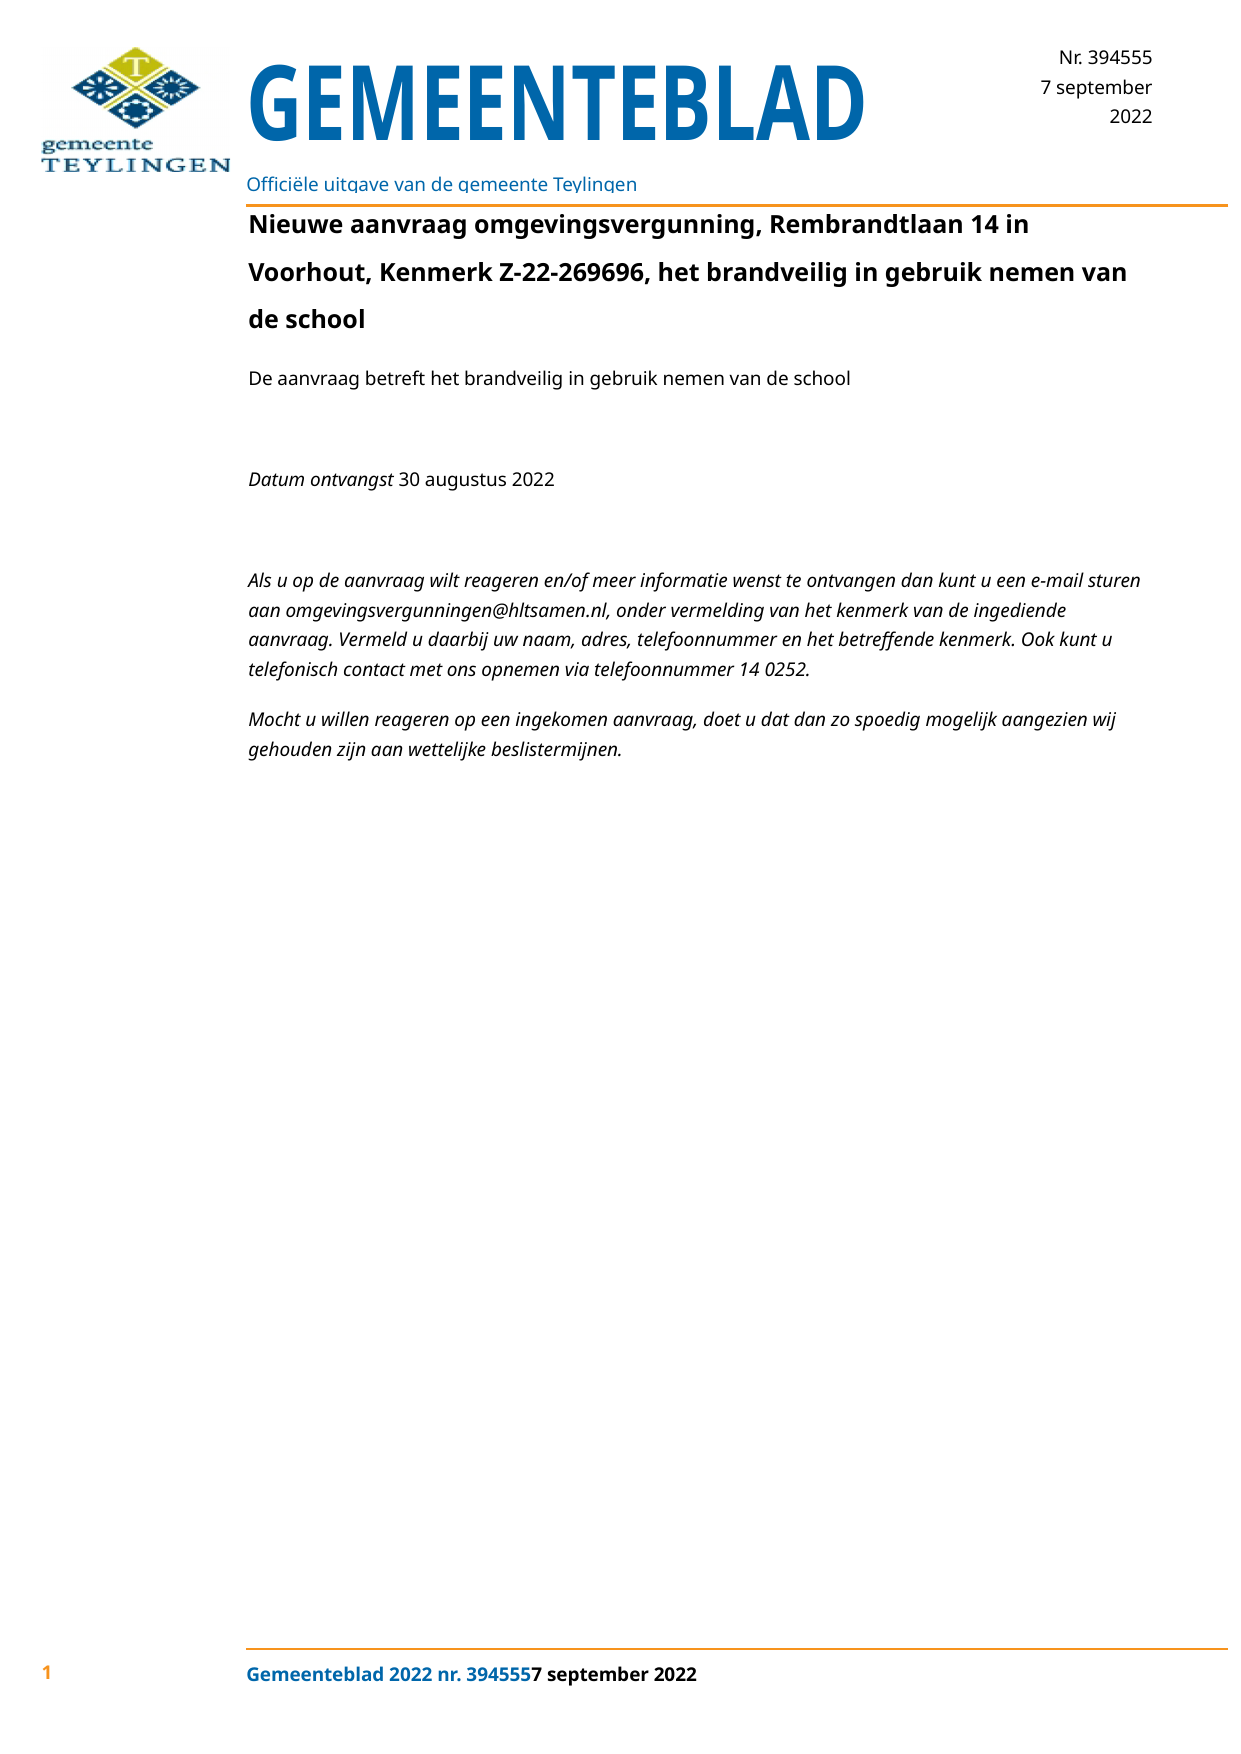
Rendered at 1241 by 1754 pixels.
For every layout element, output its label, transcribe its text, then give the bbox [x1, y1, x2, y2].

text Mocht u willen reageren op een ingekomen aanvraag, doet u dat dan zo spoedig mogelijk aangezien wij gehouden zijn aan wettelijke beslistermijnen. [248, 706, 1152, 762]
text Als u op de aanvraag wilt reageren en/of meer informatie wenst te ontvangen dan kunt u een e-mail sturen aan omgevingsvergunningen@hltsamen.nl, onder vermelding van het kenmerk van de ingediende aanvraag. Vermeld u daarbij uw naam, adres, telefoonnummer en het betreffende kenmerk. Ook kunt u telefonisch contact met ons opnemen via telefoonnummer 14 0252. [248, 567, 1152, 682]
picture [41, 47, 231, 172]
text Datum ontvangst 30 augustus 2022 [248, 466, 1152, 492]
text Nieuwe aanvraag omgevingsvergunning, Rembrandtlaan 14 in Voorhout, Kenmerk Z-22-269696, het brandveilig in gebruik nemen van de school [248, 207, 1152, 336]
text De aanvraag betreft het brandveilig in gebruik nemen van de school [248, 366, 1152, 391]
